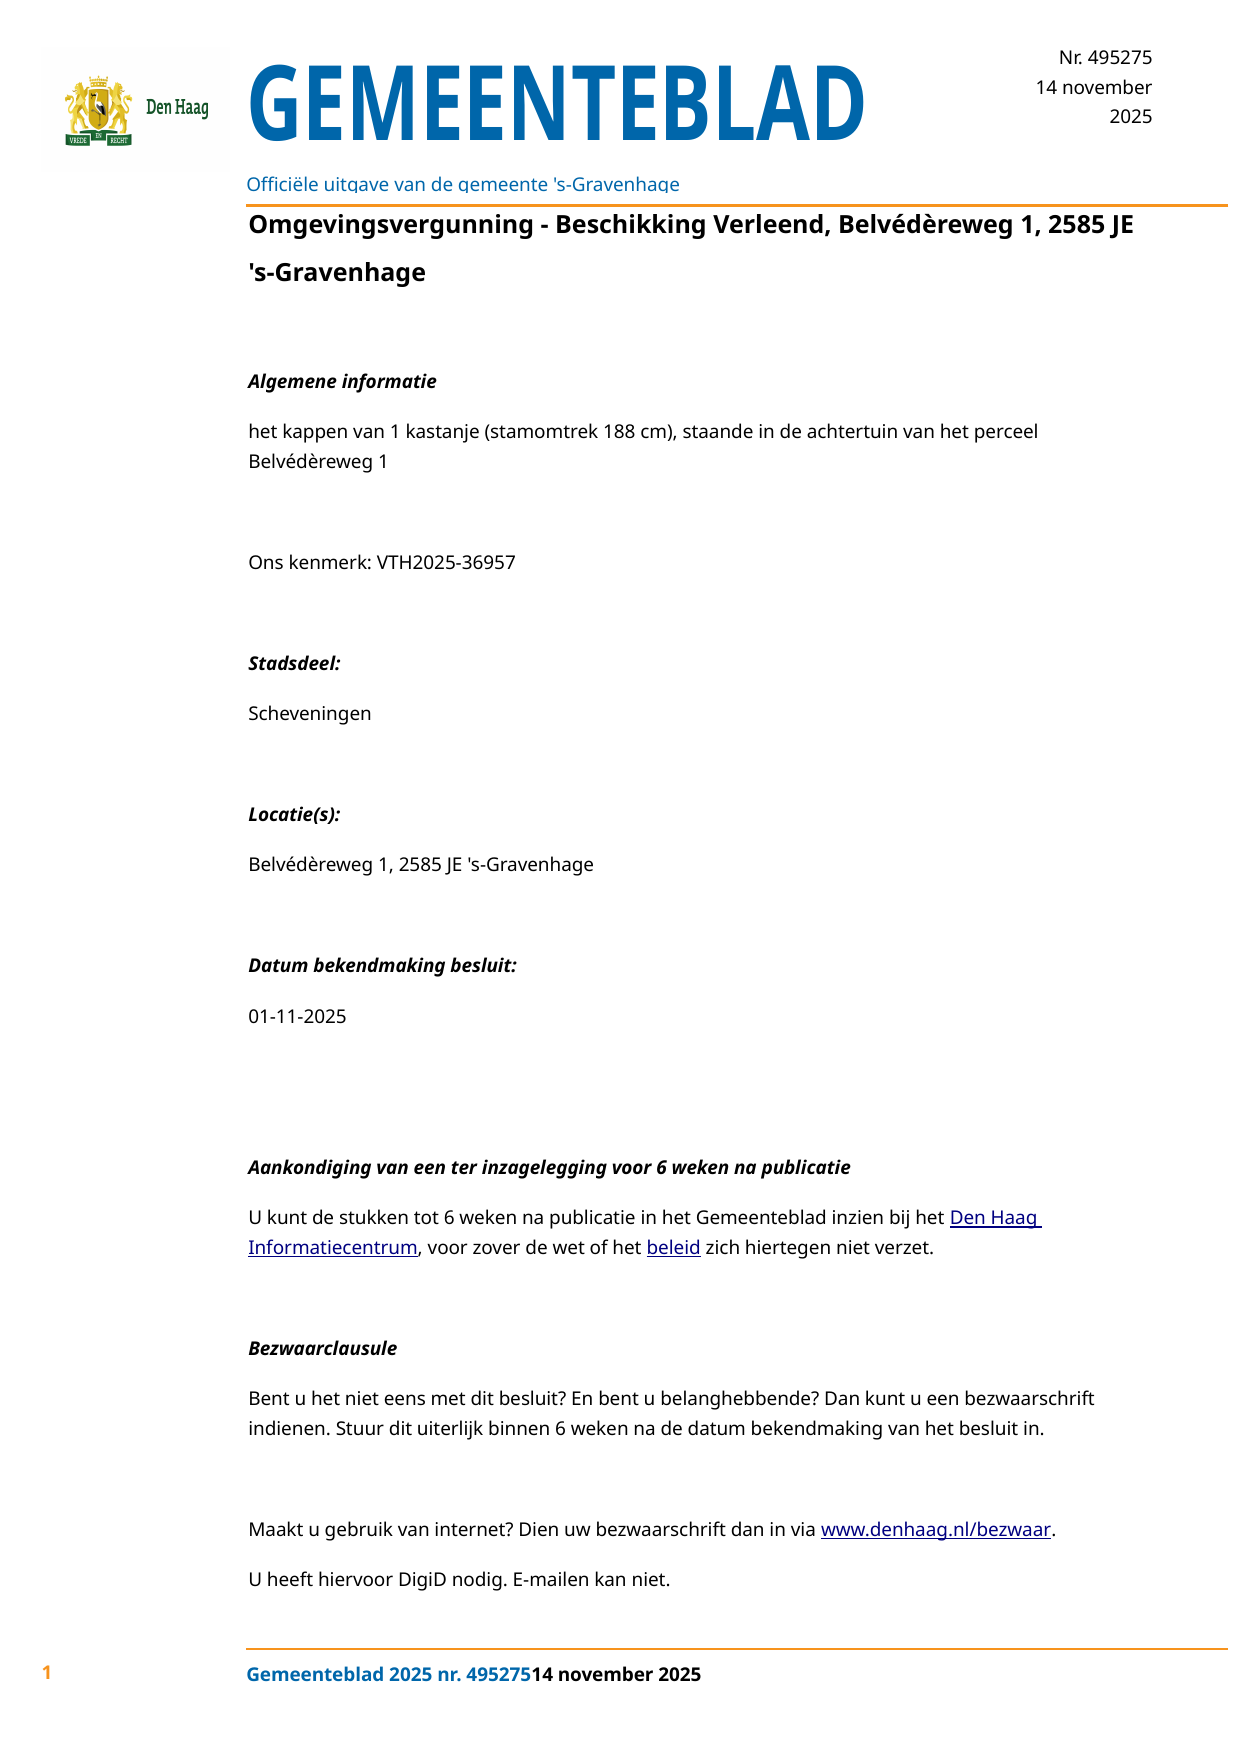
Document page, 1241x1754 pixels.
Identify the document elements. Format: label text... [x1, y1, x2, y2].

text Scheveningen [248, 700, 1152, 726]
text Ons kenmerk: VTH2025-36957 [248, 549, 1152, 575]
picture [41, 47, 231, 172]
text U heeft hiervoor DigiD nodig. E-mailen kan niet. [248, 1566, 1152, 1592]
text het kappen van 1 kastanje (stamomtrek 188 cm), staande in de achtertuin van het perceel Belvédèreweg 1 [248, 419, 1152, 474]
text U kunt de stukken tot 6 weken na publicatie in het Gemeenteblad inzien bij het Den Haag Informatiecentrum, voor zover de wet of het beleid zich hiertegen niet verzet. [248, 1204, 1152, 1260]
text Belvédèreweg 1, 2585 JE 's-Gravenhage [248, 852, 1152, 877]
text Locatie(s): [248, 801, 1152, 827]
text Maakt u gebruik van internet? Dien uw bezwaarschrift dan in via www.denhaag.nl/bezwaar. [248, 1516, 1152, 1542]
text 01-11-2025 [248, 1003, 1152, 1029]
text Bezwaarclausule [248, 1335, 1152, 1361]
text Algemene informatie [248, 368, 1152, 394]
text Omgevingsvergunning - Beschikking Verleend, Belvédèreweg 1, 2585 JE 's-Gravenhage [248, 207, 1152, 288]
text Stadsdeel: [248, 650, 1152, 676]
text Bent u het niet eens met dit besluit? En bent u belanghebbende? Dan kunt u een bezwaarschrift indienen. Stuur dit uiterlijk binnen 6 weken na de datum bekendmaking van het besluit in. [248, 1385, 1152, 1441]
text Aankondiging van een ter inzagelegging voor 6 weken na publicatie [248, 1154, 1152, 1180]
text Datum bekendmaking besluit: [248, 952, 1152, 978]
